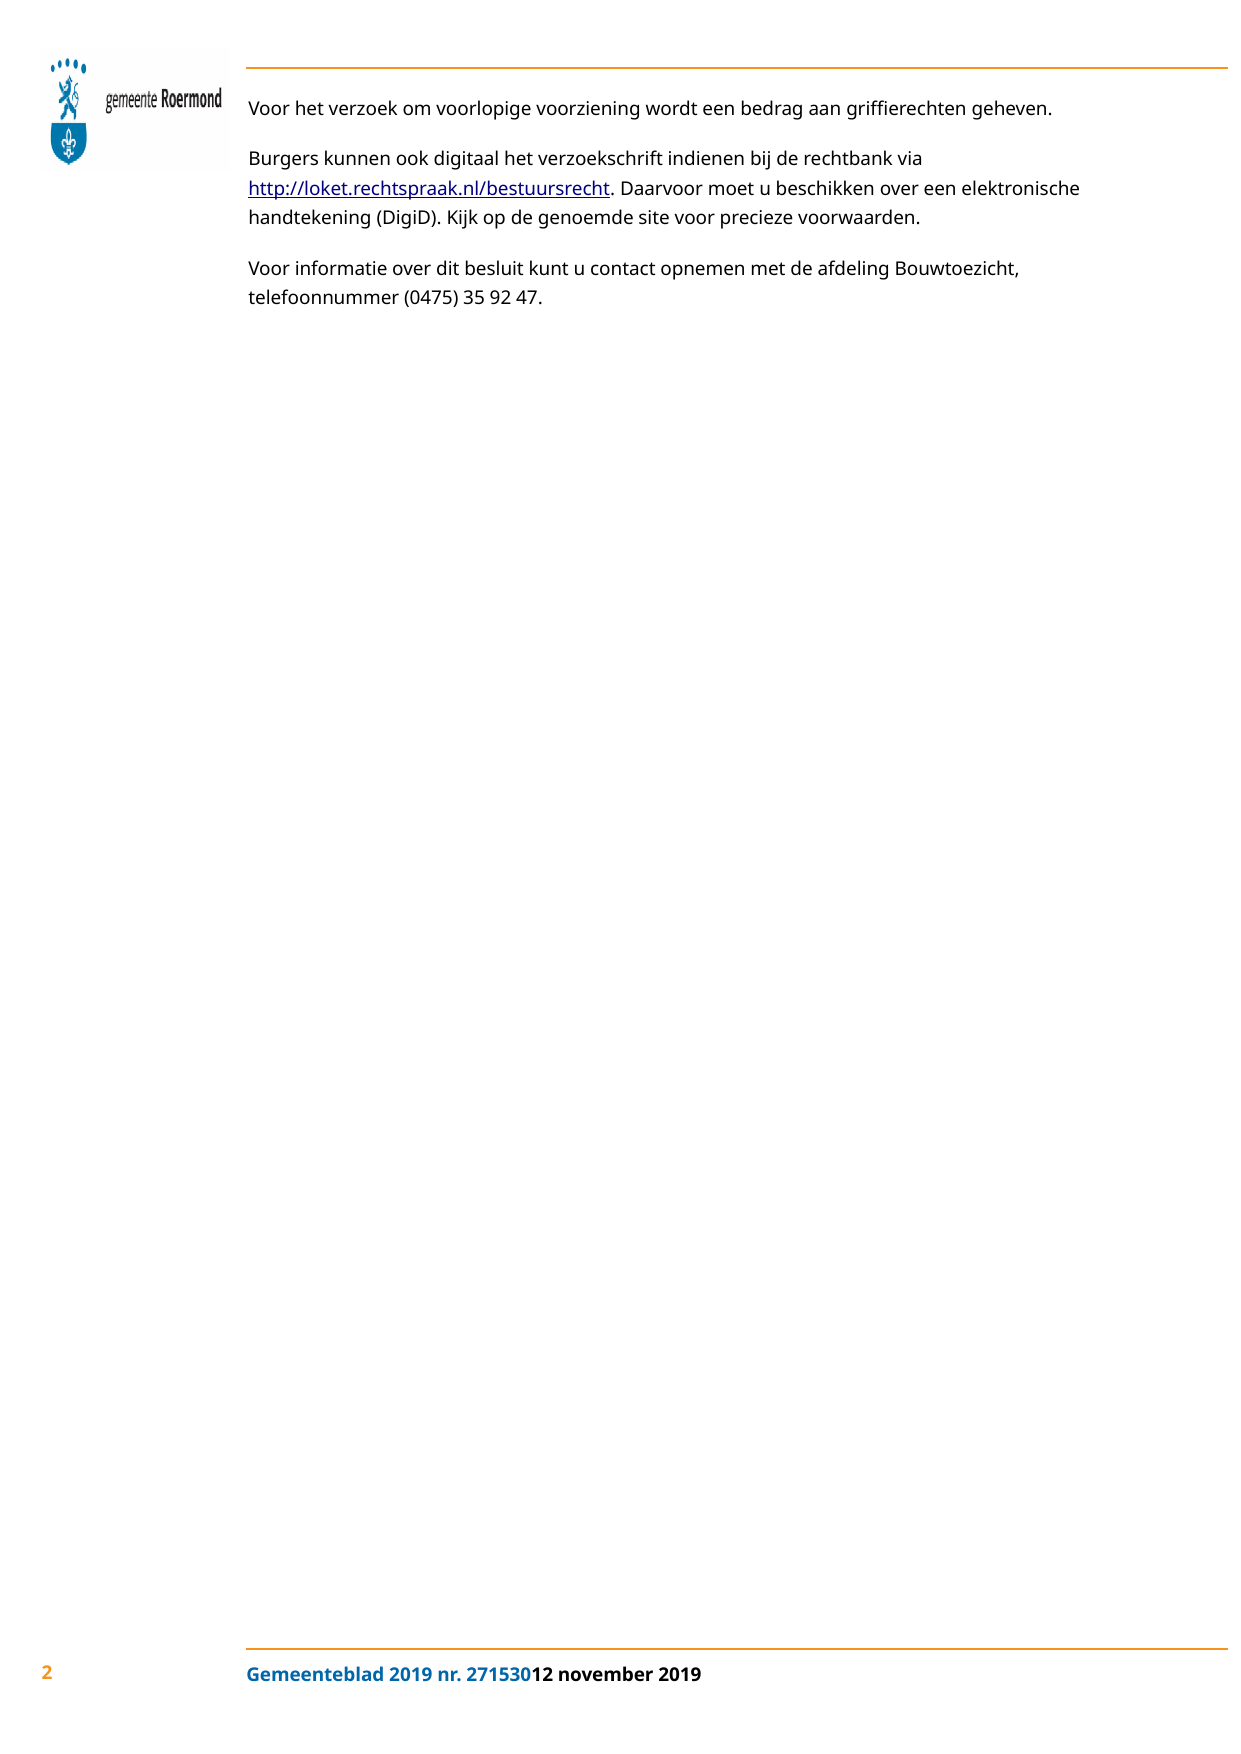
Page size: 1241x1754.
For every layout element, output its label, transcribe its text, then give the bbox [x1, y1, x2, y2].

text Voor het verzoek om voorlopige voorziening wordt een bedrag aan griffierechten geheven. [248, 95, 1152, 121]
picture [41, 47, 231, 172]
text Burgers kunnen ook digitaal het verzoekschrift indienen bij de rechtbank via http://loket.rechtspraak.nl/bestuursrecht. Daarvoor moet u beschikken over een elektronische handtekening (DigiD). Kijk op de genoemde site voor precieze voorwaarden. [248, 145, 1152, 230]
text Voor informatie over dit besluit kunt u contact opnemen met de afdeling Bouwtoezicht, telefoonnummer (0475) 35 92 47. [248, 255, 1152, 310]
